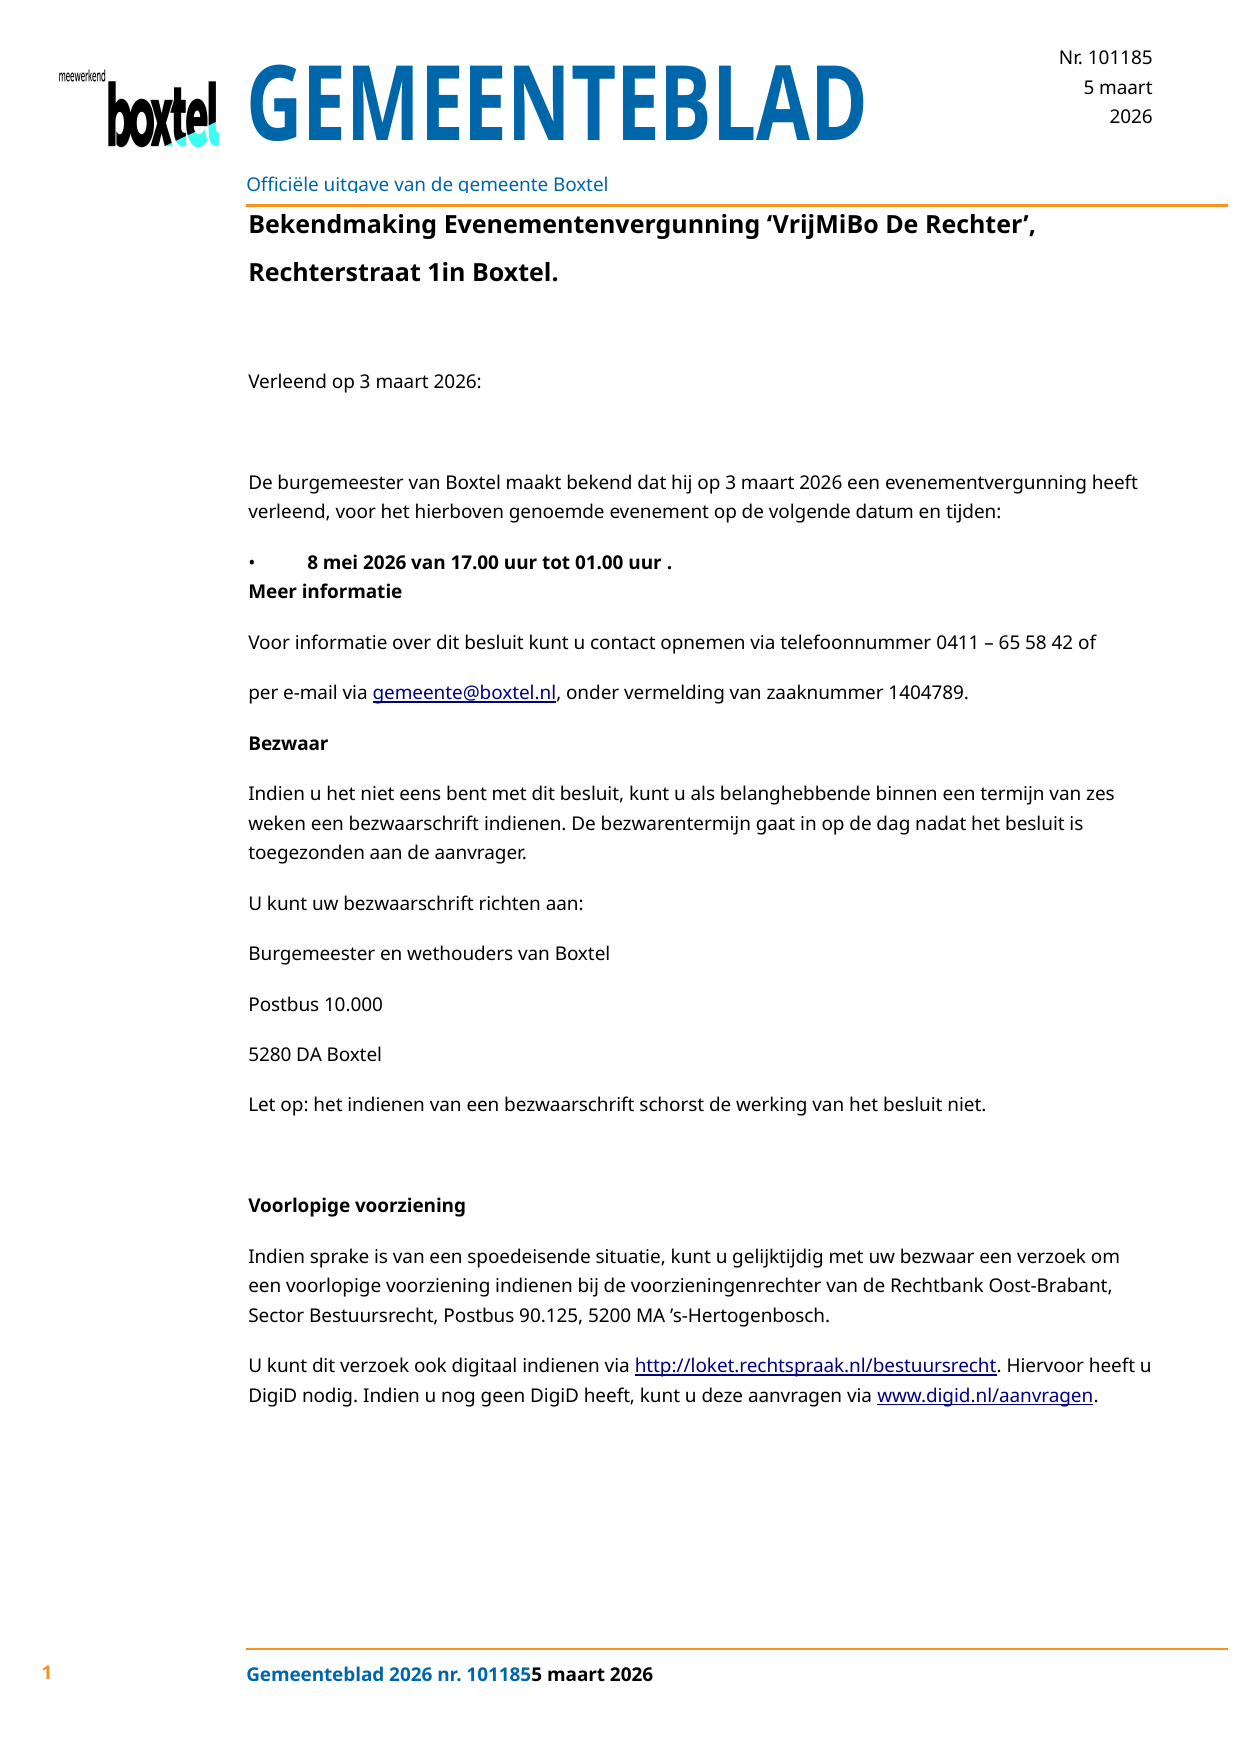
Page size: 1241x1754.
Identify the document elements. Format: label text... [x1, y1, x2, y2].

text Postbus 10.000 [248, 991, 1152, 1017]
text 5280 DA Boxtel [248, 1041, 1152, 1067]
text Meer informatie [248, 579, 1152, 604]
text Bezwaar [248, 730, 1152, 756]
text De burgemeester van Boxtel maakt bekend dat hij op 3 maart 2026 een evenementvergunning heeft verleend, voor het hierboven genoemde evenement op de volgende datum en tijden: [248, 469, 1152, 524]
text Verleend op 3 maart 2026: [248, 368, 1152, 394]
list 8 mei 2026 van 17.00 uur tot 01.00 uur . [248, 549, 1152, 575]
text Burgemeester en wethouders van Boxtel [248, 940, 1152, 966]
text Indien u het niet eens bent met dit besluit, kunt u als belanghebbende binnen een termijn van zes weken een bezwaarschrift indienen. De bezwarentermijn gaat in op de dag nadat het besluit is toegezonden aan de aanvrager. [248, 780, 1152, 865]
text Voorlopige voorziening [248, 1192, 1152, 1218]
text Bekendmaking Evenementenvergunning ‘VrijMiBo De Rechter’, Rechterstraat 1in Boxtel. [248, 207, 1152, 288]
text per e-mail via gemeente@boxtel.nl, onder vermelding van zaaknummer 1404789. [248, 679, 1152, 705]
picture [41, 47, 231, 172]
text Voor informatie over dit besluit kunt u contact opnemen via telefoonnummer 0411 – 65 58 42 of [248, 629, 1152, 655]
text Let op: het indienen van een bezwaarschrift schorst de werking van het besluit niet. [248, 1092, 1152, 1117]
text U kunt uw bezwaarschrift richten aan: [248, 890, 1152, 916]
text Indien sprake is van een spoedeisende situatie, kunt u gelijktijdig met uw bezwaar een verzoek om een voorlopige voorziening indienen bij de voorzieningenrechter van de Rechtbank Oost-Brabant, Sector Bestuursrecht, Postbus 90.125, 5200 MA ’s-Hertogenbosch. [248, 1243, 1152, 1328]
text U kunt dit verzoek ook digitaal indienen via http://loket.rechtspraak.nl/bestuursrecht. Hiervoor heeft u DigiD nodig. Indien u nog geen DigiD heeft, kunt u deze aanvragen via www.digid.nl/aanvragen. [248, 1352, 1152, 1408]
